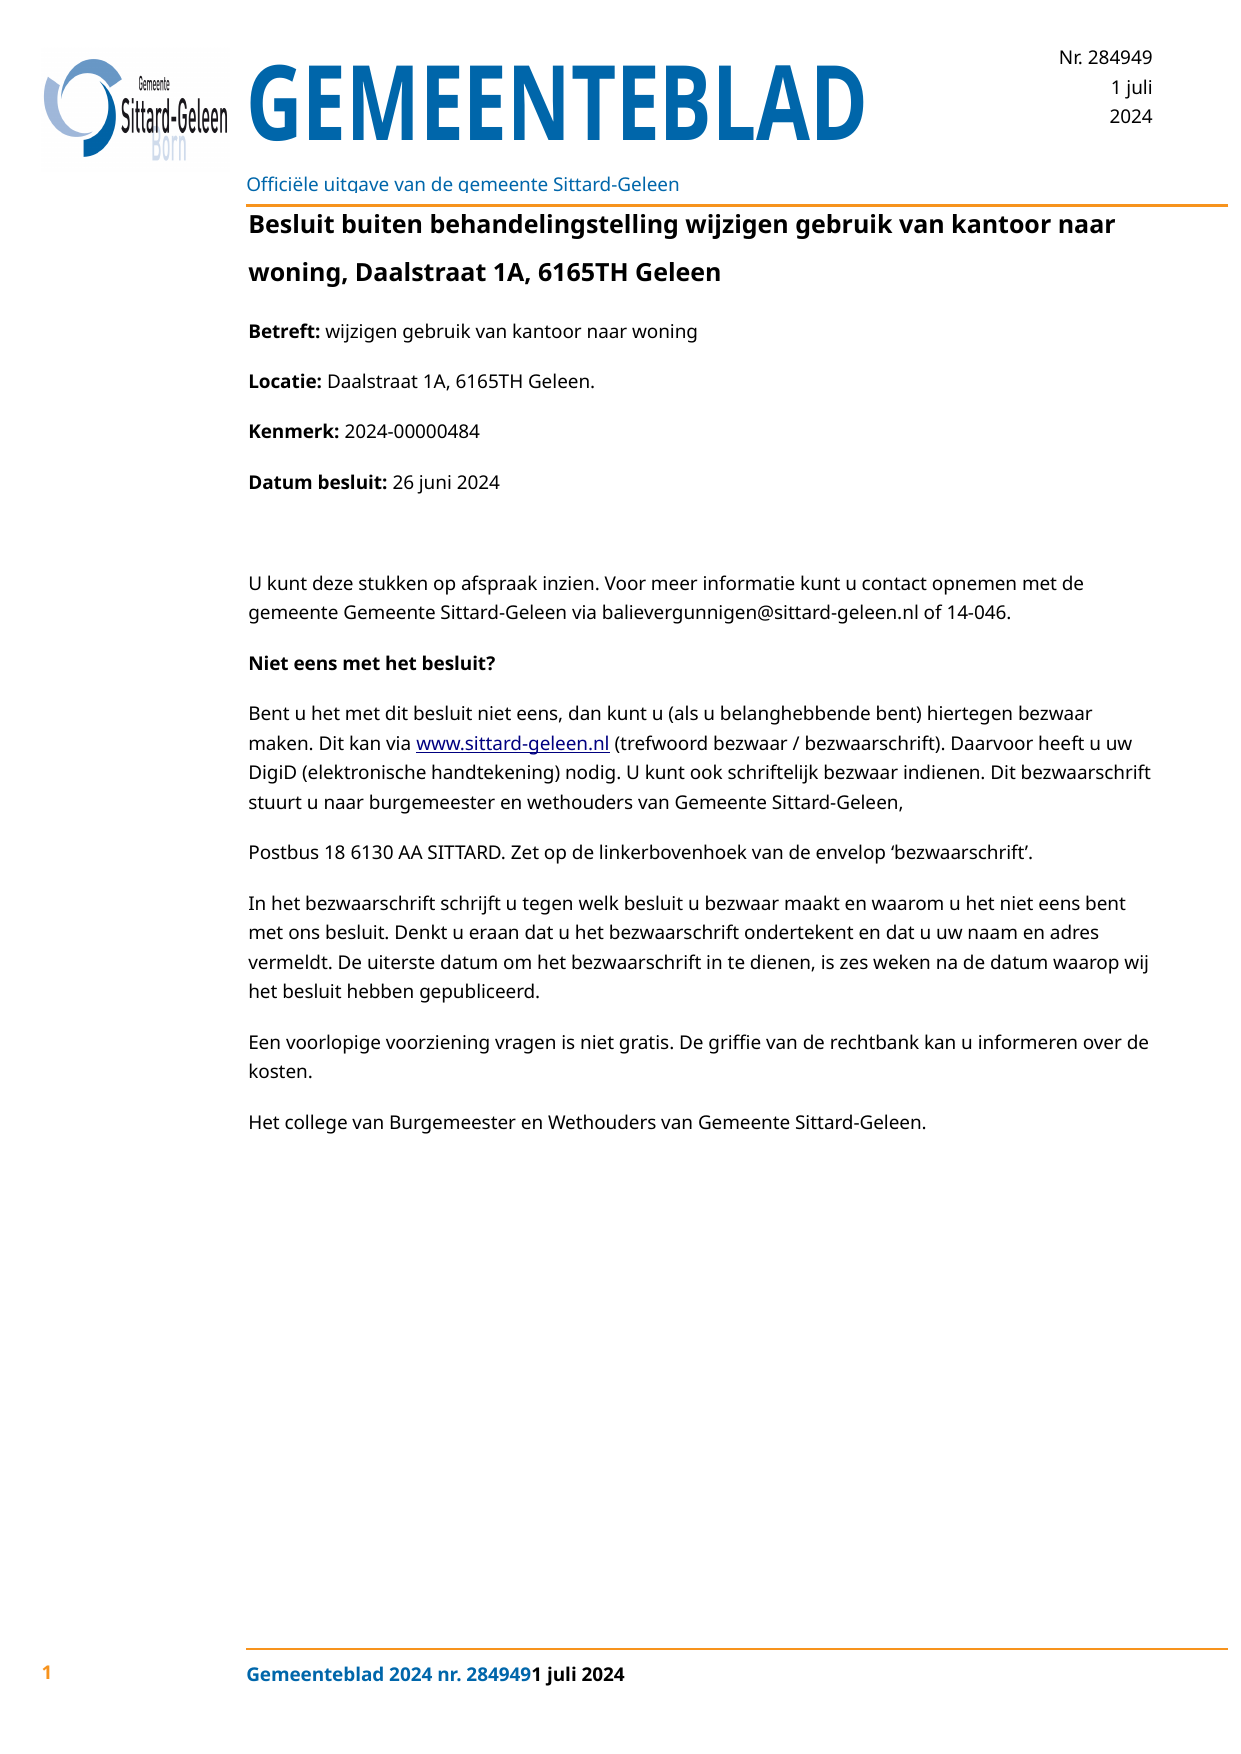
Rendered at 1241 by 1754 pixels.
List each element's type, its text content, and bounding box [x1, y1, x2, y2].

text Een voorlopige voorziening vragen is niet gratis. De griffie van de rechtbank kan u informeren over de kosten. [248, 1029, 1152, 1084]
text Betreft: wijzigen gebruik van kantoor naar woning [248, 318, 1152, 344]
text Bent u het met dit besluit niet eens, dan kunt u (als u belanghebbende bent) hiertegen bezwaar maken. Dit kan via www.sittard-geleen.nl (trefwoord bezwaar / bezwaarschrift). Daarvoor heeft u uw DigiD (elektronische handtekening) nodig. U kunt ook schriftelijk bezwaar indienen. Dit bezwaarschrift stuurt u naar burgemeester en wethouders van Gemeente Sittard-Geleen, [248, 700, 1152, 815]
text Datum besluit: 26 juni 2024 [248, 469, 1152, 495]
text In het bezwaarschrift schrijft u tegen welk besluit u bezwaar maakt en waarom u het niet eens bent met ons besluit. Denkt u eraan dat u het bezwaarschrift ondertekent en dat u uw naam en adres vermeldt. De uiterste datum om het bezwaarschrift in te dienen, is zes weken na de datum waarop wij het besluit hebben gepubliceerd. [248, 890, 1152, 1004]
text U kunt deze stukken op afspraak inzien. Voor meer informatie kunt u contact opnemen met de gemeente Gemeente Sittard-Geleen via balievergunnigen@sittard-geleen.nl of 14-046. [248, 570, 1152, 625]
text Kenmerk: 2024-00000484 [248, 419, 1152, 444]
text Locatie: Daalstraat 1A, 6165TH Geleen. [248, 368, 1152, 394]
picture [41, 47, 231, 172]
text Besluit buiten behandelingstelling wijzigen gebruik van kantoor naar woning, Daalstraat 1A, 6165TH Geleen [248, 207, 1152, 288]
text Niet eens met het besluit? [248, 650, 1152, 676]
text Postbus 18 6130 AA SITTARD. Zet op de linkerbovenhoek van de envelop ‘bezwaarschrift’. [248, 839, 1152, 865]
text Het college van Burgemeester en Wethouders van Gemeente Sittard-Geleen. [248, 1109, 1152, 1135]
